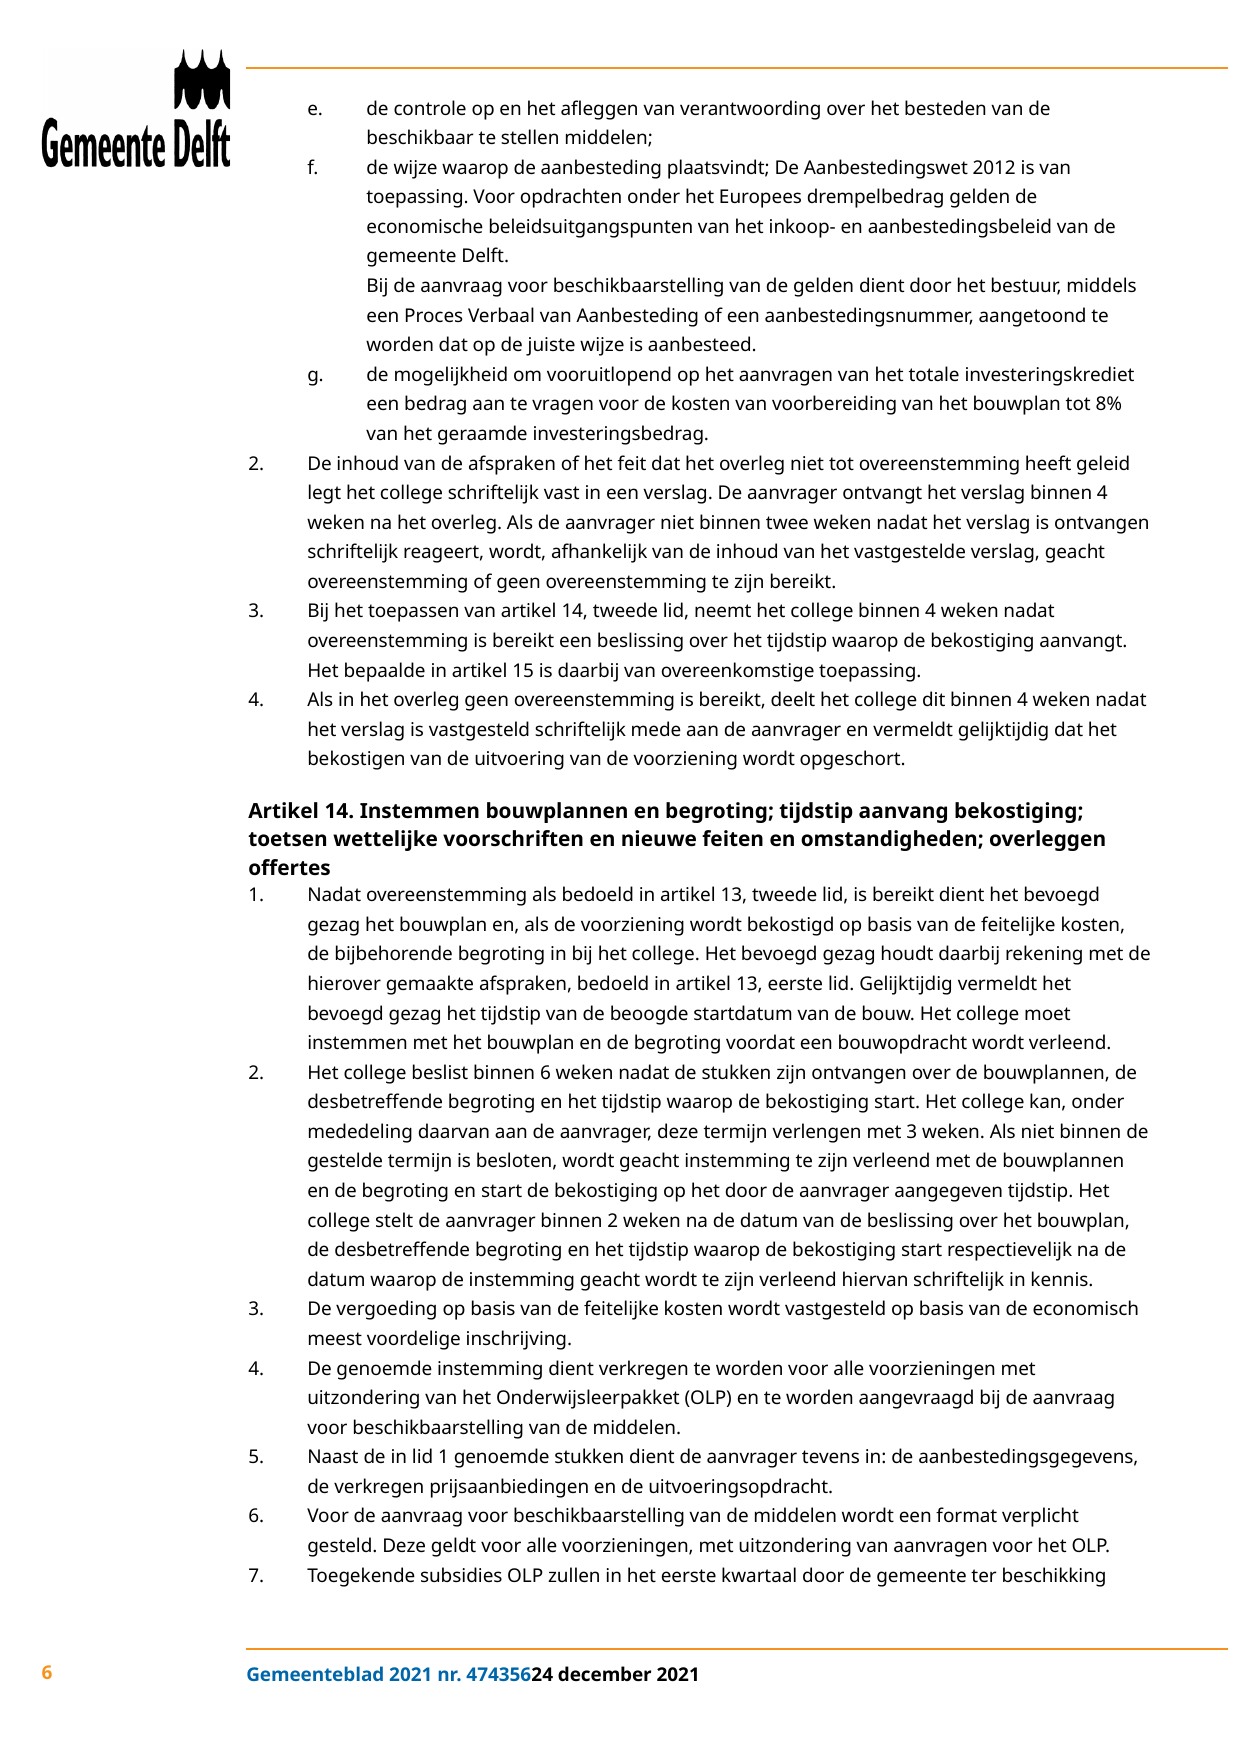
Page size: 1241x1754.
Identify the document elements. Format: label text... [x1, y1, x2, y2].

list Naast de in lid 1 genoemde stukken dient de aanvrager tevens in: de aanbestedingsgegevens, de verkregen prijsaanbiedingen en de uitvoeringsopdracht. [248, 1443, 1152, 1499]
list de mogelijkheid om vooruitlopend op het aanvragen van het totale investeringskrediet een bedrag aan te vragen voor de kosten van voorbereiding van het bouwplan tot 8% van het geraamde investeringsbedrag. [307, 361, 1152, 446]
list de wijze waarop de aanbesteding plaatsvindt; De Aanbestedingswet 2012 is van toepassing. Voor opdrachten onder het Europees drempelbedrag gelden de economische beleidsuitgangspunten van het inkoop- en aanbestedingsbeleid van de gemeente Delft. [307, 154, 1152, 268]
list De vergoeding op basis van de feitelijke kosten wordt vastgesteld op basis van de economisch meest voordelige inschrijving. [248, 1296, 1152, 1351]
list de controle op en het afleggen van verantwoording over het besteden van de beschikbaar te stellen middelen; [307, 95, 1152, 150]
text Artikel 14. Instemmen bouwplannen en begroting; tijdstip aanvang bekostiging; toetsen wettelijke voorschriften en nieuwe feiten en omstandigheden; overleggen offertes [248, 796, 1152, 881]
list Als in het overleg geen overeenstemming is bereikt, deelt het college dit binnen 4 weken nadat het verslag is vastgesteld schriftelijk mede aan de aanvrager en vermeldt gelijktijdig dat het bekostigen van de uitvoering van de voorziening wordt opgeschort. [248, 686, 1152, 771]
list Bij de aanvraag voor beschikbaarstelling van de gelden dient door het bestuur, middels een Proces Verbaal van Aanbesteding of een aanbestedingsnummer, aangetoond te worden dat op de juiste wijze is aanbesteed. [307, 272, 1152, 357]
list De genoemde instemming dient verkregen te worden voor alle voorzieningen met uitzondering van het Onderwijsleerpakket (OLP) en te worden aangevraagd bij de aanvraag voor beschikbaarstelling van de middelen. [248, 1355, 1152, 1439]
list Toegekende subsidies OLP zullen in het eerste kwartaal door de gemeente ter beschikking [248, 1562, 1152, 1587]
list Nadat overeenstemming als bedoeld in artikel 13, tweede lid, is bereikt dient het bevoegd gezag het bouwplan en, als de voorziening wordt bekostigd op basis van de feitelijke kosten, de bijbehorende begroting in bij het college. Het bevoegd gezag houdt daarbij rekening met de hierover gemaakte afspraken, bedoeld in artikel 13, eerste lid. Gelijktijdig vermeldt het bevoegd gezag het tijdstip van de beoogde startdatum van de bouw. Het college moet instemmen met het bouwplan en de begroting voordat een bouwopdracht wordt verleend. [248, 881, 1152, 1055]
picture [41, 47, 231, 172]
list De inhoud van de afspraken of het feit dat het overleg niet tot overeenstemming heeft geleid legt het college schriftelijk vast in een verslag. De aanvrager ontvangt het verslag binnen 4 weken na het overleg. Als de aanvrager niet binnen twee weken nadat het verslag is ontvangen schriftelijk reageert, wordt, afhankelijk van de inhoud van het vastgestelde verslag, geacht overeenstemming of geen overeenstemming te zijn bereikt. [248, 450, 1152, 594]
list Het college beslist binnen 6 weken nadat de stukken zijn ontvangen over de bouwplannen, de desbetreffende begroting en het tijdstip waarop de bekostiging start. Het college kan, onder mededeling daarvan aan de aanvrager, deze termijn verlengen met 3 weken. Als niet binnen de gestelde termijn is besloten, wordt geacht instemming te zijn verleend met de bouwplannen en de begroting en start de bekostiging op het door de aanvrager aangegeven tijdstip. Het college stelt de aanvrager binnen 2 weken na de datum van de beslissing over het bouwplan, de desbetreffende begroting en het tijdstip waarop de bekostiging start respectievelijk na de datum waarop de instemming geacht wordt te zijn verleend hiervan schriftelijk in kennis. [248, 1059, 1152, 1292]
list Bij het toepassen van artikel 14, tweede lid, neemt het college binnen 4 weken nadat overeenstemming is bereikt een beslissing over het tijdstip waarop de bekostiging aanvangt. Het bepaalde in artikel 15 is daarbij van overeenkomstige toepassing. [248, 598, 1152, 683]
list Voor de aanvraag voor beschikbaarstelling van de middelen wordt een format verplicht gesteld. Deze geldt voor alle voorzieningen, met uitzondering van aanvragen voor het OLP. [248, 1503, 1152, 1558]
